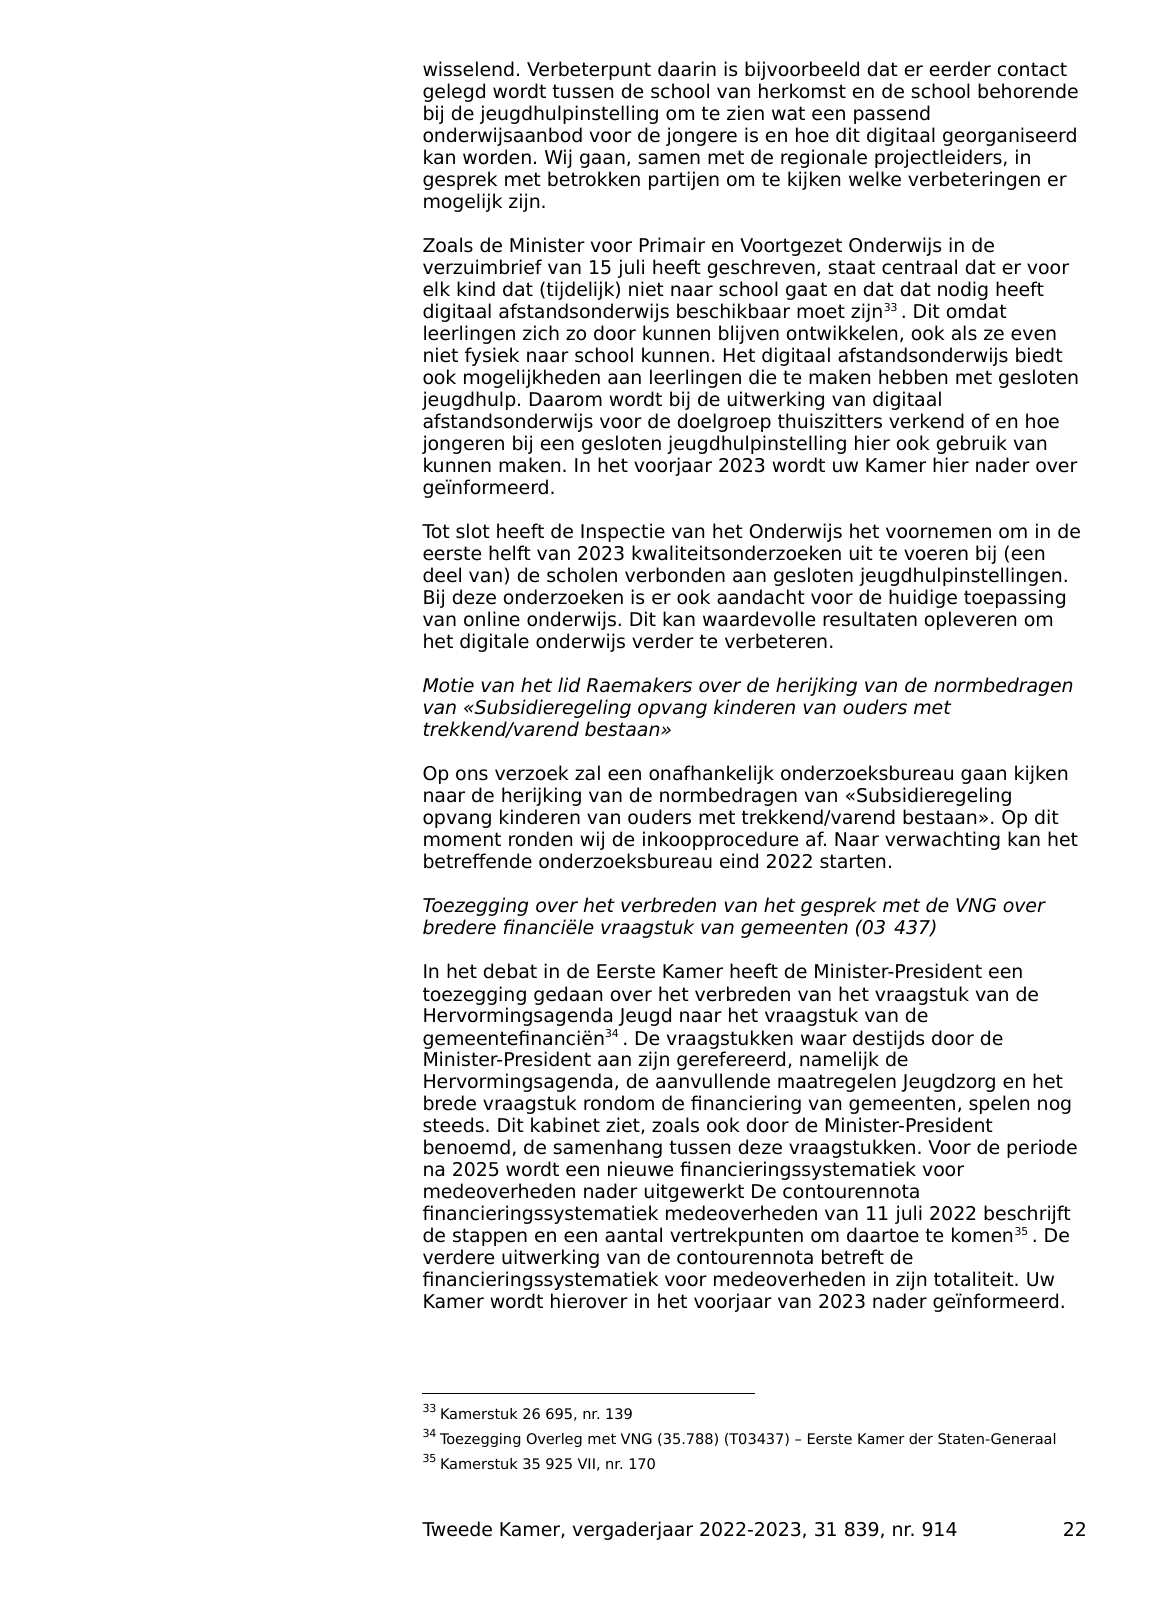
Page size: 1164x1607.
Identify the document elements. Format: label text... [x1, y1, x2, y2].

subtitle Toezegging over het verbreden van het gesprek met de VNG over bredere financiële vraagstuk van gemeenten (03 437) [422, 895, 1087, 939]
text In het debat in de Eerste Kamer heeft de Minister-President een toezegging gedaan over het verbreden van het vraagstuk van de Hervormingsagenda Jeugd naar het vraagstuk van de gemeentefinanciën. De vraagstukken waar destijds door de Minister-President aan zijn gerefereerd, namelijk de Hervormingsagenda, de aanvullende maatregelen Jeugdzorg en het brede vraagstuk rondom de financiering van gemeenten, spelen nog steeds. Dit kabinet ziet, zoals ook door de Minister-President benoemd, de samenhang tussen deze vraagstukken. Voor de periode na 2025 wordt een nieuwe financieringssystematiek voor medeoverheden nader uitgewerkt De contourennota financieringssystematiek medeoverheden van 11 juli 2022 beschrijft de stappen en een aantal vertrekpunten om daartoe te komen. De verdere uitwerking van de contourennota betreft de financieringssystematiek voor medeoverheden in zijn totaliteit. Uw Kamer wordt hierover in het voorjaar van 2023 nader geïnformeerd. [422, 961, 1087, 1313]
text wisselend. Verbeterpunt daarin is bijvoorbeeld dat er eerder contact gelegd wordt tussen de school van herkomst en de school behorende bij de jeugdhulpinstelling om te zien wat een passend onderwijsaanbod voor de jongere is en hoe dit digitaal georganiseerd kan worden. Wij gaan, samen met de regionale projectleiders, in gesprek met betrokken partijen om te kijken welke verbeteringen er mogelijk zijn. [422, 59, 1087, 213]
text Op ons verzoek zal een onafhankelijk onderzoeksbureau gaan kijken naar de herijking van de normbedragen van «Subsidieregeling opvang kinderen van ouders met trekkend/varend bestaan». Op dit moment ronden wij de inkoopprocedure af. Naar verwachting kan het betreffende onderzoeksbureau eind 2022 starten. [422, 763, 1087, 873]
text Kamerstuk 26 695, nr. 139 [422, 1402, 1087, 1424]
text Zoals de Minister voor Primair en Voortgezet Onderwijs in de verzuimbrief van 15 juli heeft geschreven, staat centraal dat er voor elk kind dat (tijdelijk) niet naar school gaat en dat dat nodig heeft digitaal afstandsonderwijs beschikbaar moet zijn. Dit omdat leerlingen zich zo door kunnen blijven ontwikkelen, ook als ze even niet fysiek naar school kunnen. Het digitaal afstandsonderwijs biedt ook mogelijkheden aan leerlingen die te maken hebben met gesloten jeugdhulp. Daarom wordt bij de uitwerking van digitaal afstandsonderwijs voor de doelgroep thuiszitters verkend of en hoe jongeren bij een gesloten jeugdhulpinstelling hier ook gebruik van kunnen maken. In het voorjaar 2023 wordt uw Kamer hier nader over geïnformeerd. [422, 235, 1087, 499]
text Tot slot heeft de Inspectie van het Onderwijs het voornemen om in de eerste helft van 2023 kwaliteitsonderzoeken uit te voeren bij (een deel van) de scholen verbonden aan gesloten jeugdhulpinstellingen. Bij deze onderzoeken is er ook aandacht voor de huidige toepassing van online onderwijs. Dit kan waardevolle resultaten opleveren om het digitale onderwijs verder te verbeteren. [422, 521, 1087, 653]
text Toezegging Overleg met VNG (35.788) (T03437) – Eerste Kamer der Staten-Generaal [422, 1427, 1087, 1449]
subtitle Motie van het lid Raemakers over de herijking van de normbedragen van «Subsidieregeling opvang kinderen van ouders met trekkend/varend bestaan» [422, 675, 1087, 741]
text Kamerstuk 35 925 VII, nr. 170 [422, 1452, 1087, 1474]
